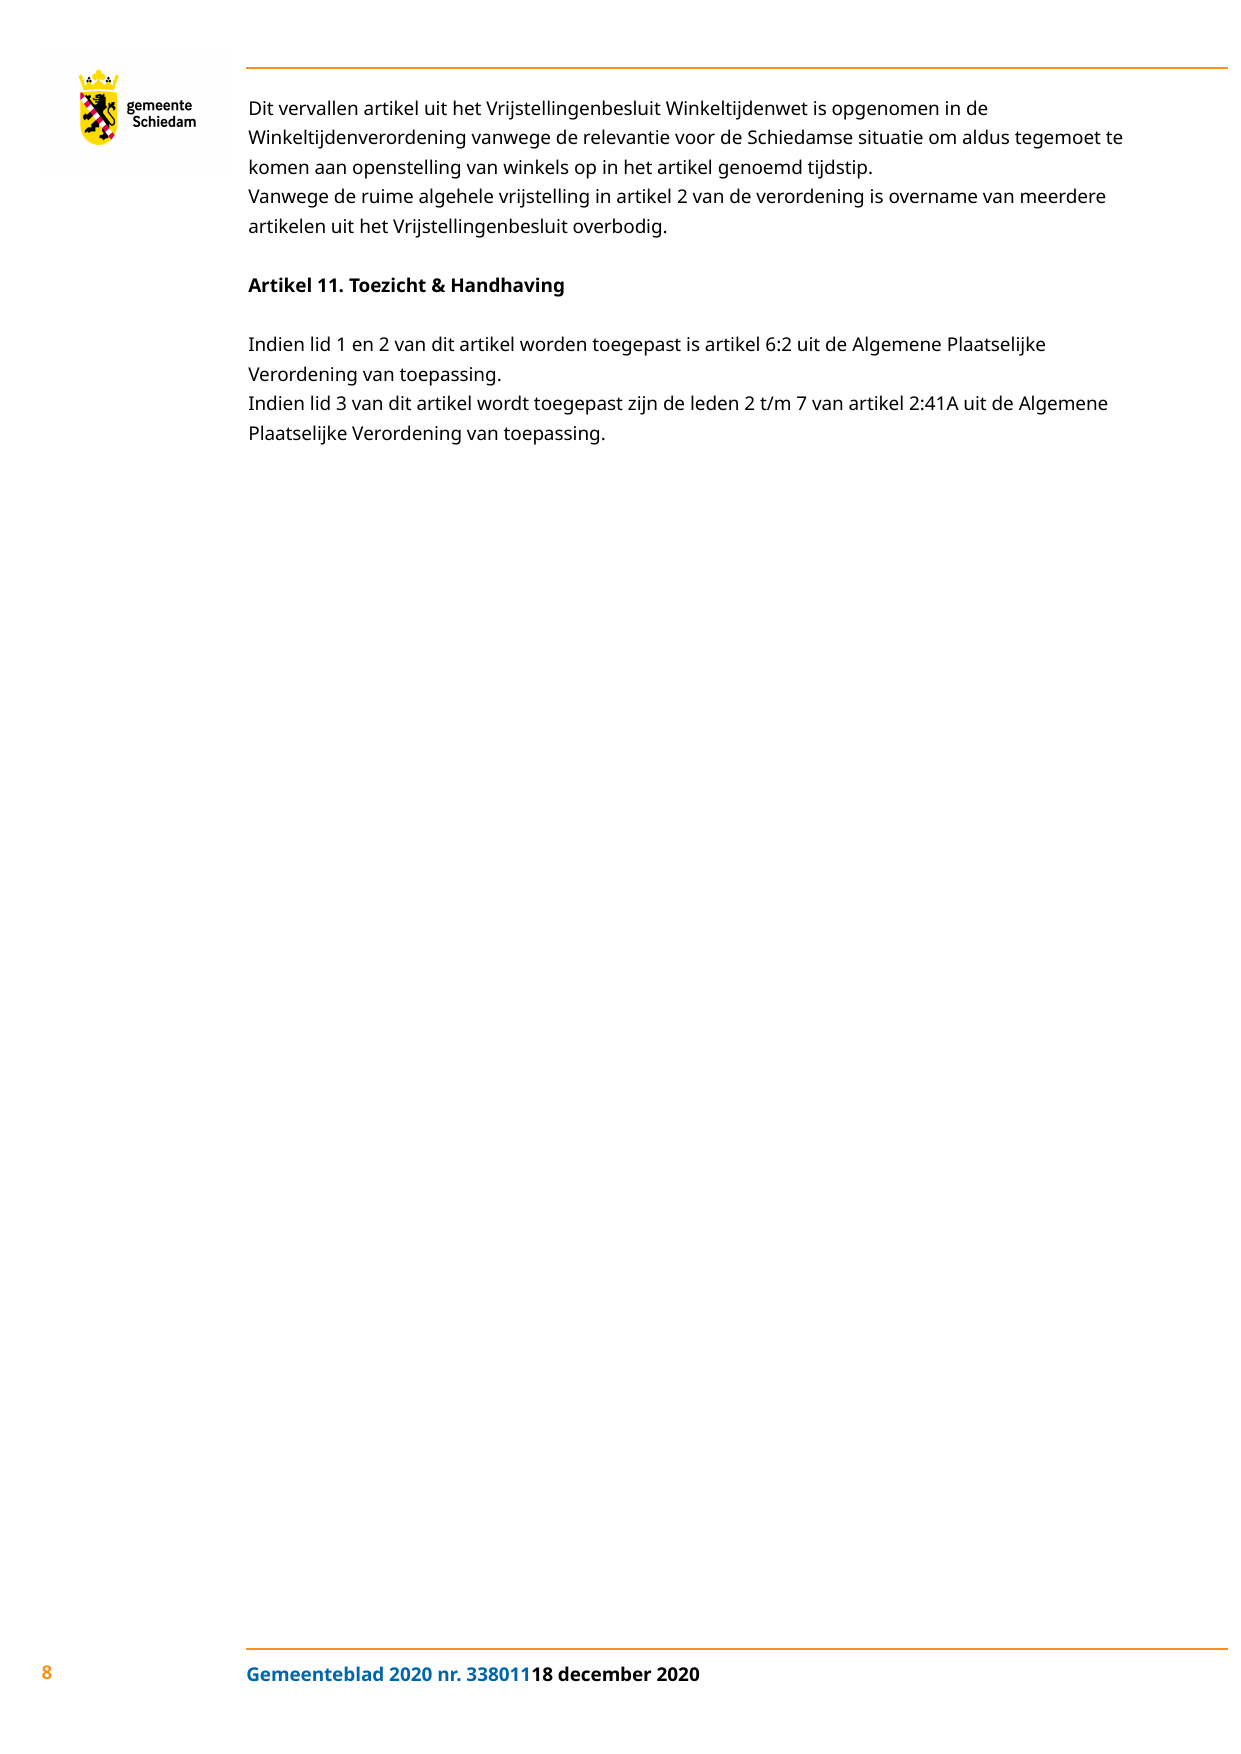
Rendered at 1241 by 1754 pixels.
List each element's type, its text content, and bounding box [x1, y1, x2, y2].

text Vanwege de ruime algehele vrijstelling in artikel 2 van de verordening is overname van meerdere [248, 183, 1152, 209]
picture [41, 47, 231, 172]
text Indien lid 3 van dit artikel wordt toegepast zijn de leden 2 t/m 7 van artikel 2:41A uit de Algemene [248, 391, 1152, 416]
text Winkeltijdenverordening vanwege de relevantie voor de Schiedamse situatie om aldus tegemoet te [248, 124, 1152, 150]
text artikelen uit het Vrijstellingenbesluit overbodig. [248, 213, 1152, 239]
text Plaatselijke Verordening van toepassing. [248, 420, 1152, 446]
text komen aan openstelling van winkels op in het artikel genoemd tijdstip. [248, 154, 1152, 180]
text Dit vervallen artikel uit het Vrijstellingenbesluit Winkeltijdenwet is opgenomen in de [248, 95, 1152, 121]
text Verordening van toepassing. [248, 361, 1152, 387]
text Indien lid 1 en 2 van dit artikel worden toegepast is artikel 6:2 uit de Algemene Plaatselijke [248, 331, 1152, 357]
text Artikel 11. Toezicht & Handhaving [248, 272, 1152, 298]
